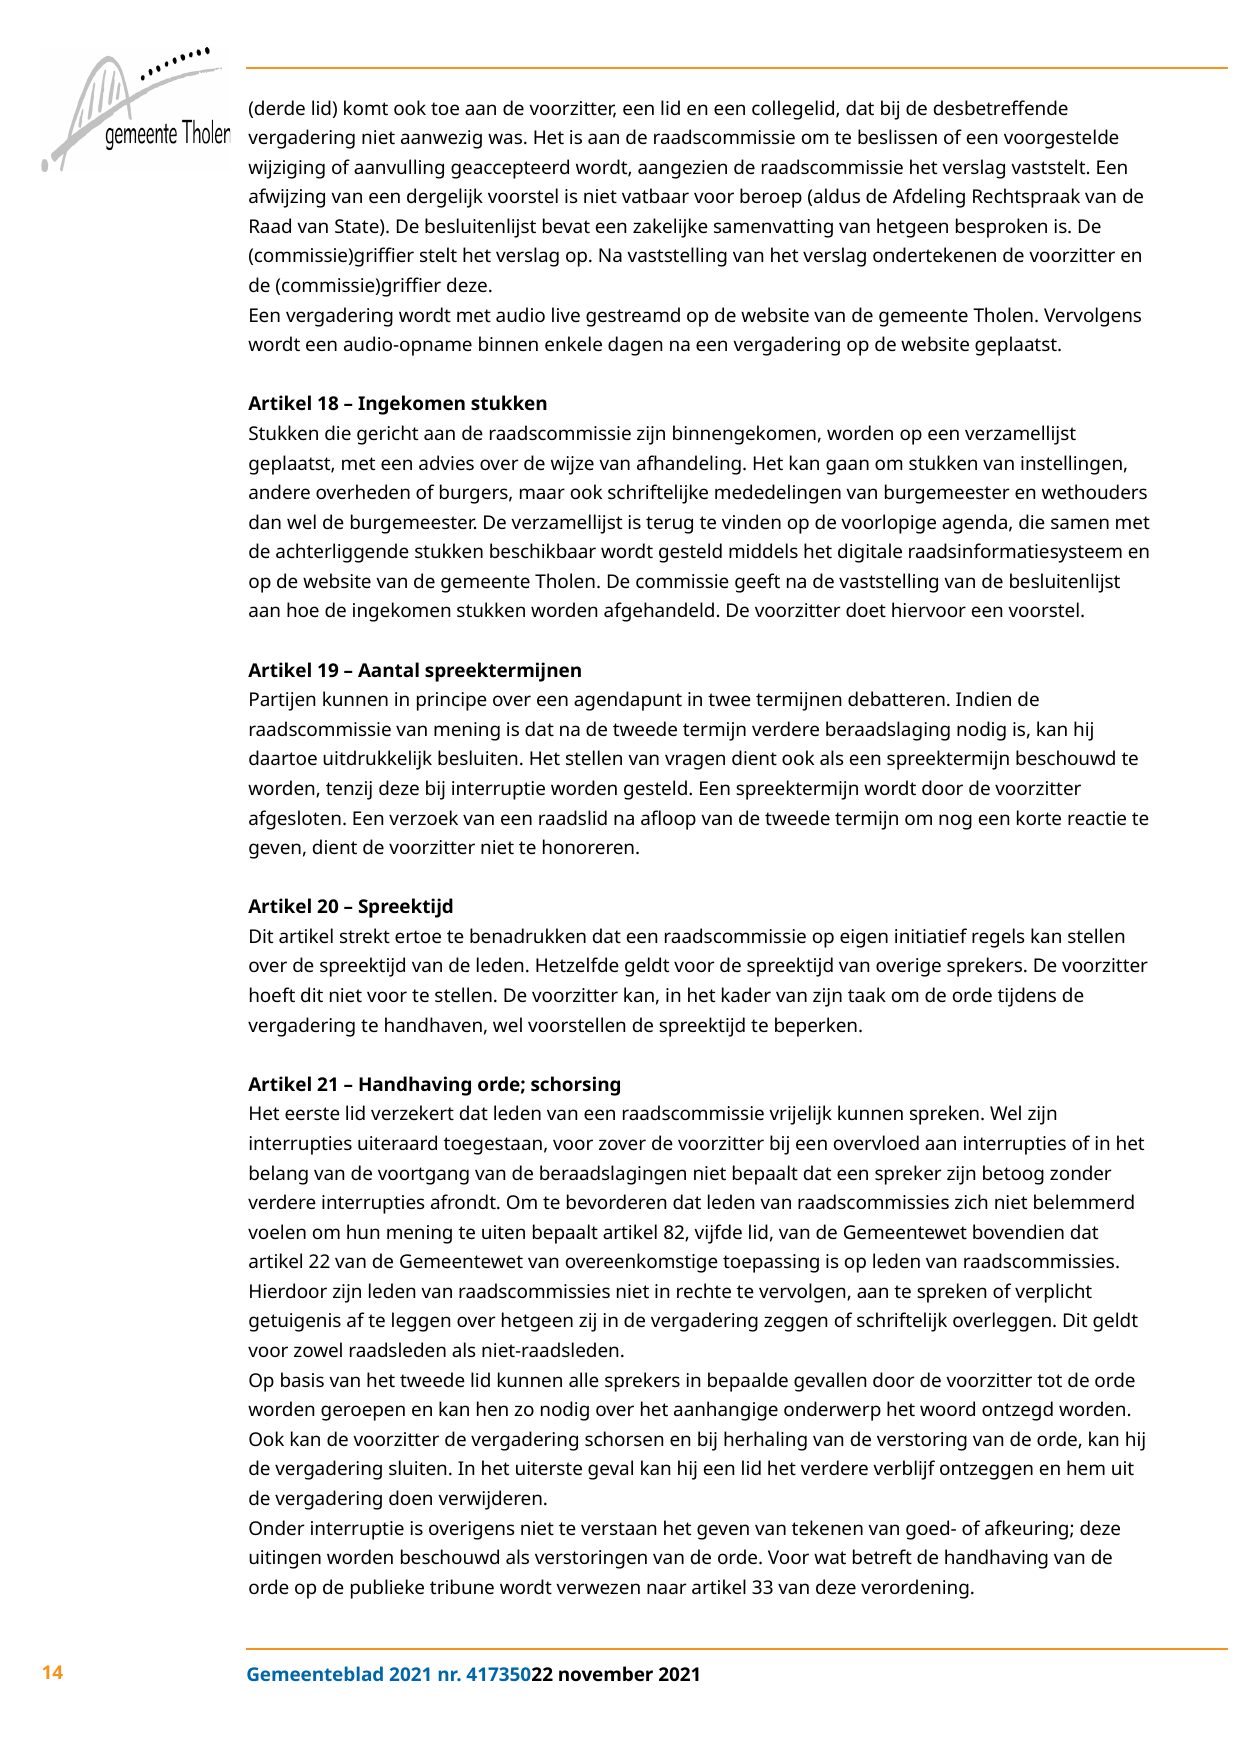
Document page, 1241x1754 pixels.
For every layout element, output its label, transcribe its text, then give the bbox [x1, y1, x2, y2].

text Artikel 19 – Aantal spreektermijnen [248, 657, 1152, 683]
text Artikel 20 – Spreektijd [248, 893, 1152, 919]
text Partijen kunnen in principe over een agendapunt in twee termijnen debatteren. Indien de raadscommissie van mening is dat na de tweede termijn verdere beraadslaging nodig is, kan hij daartoe uitdrukkelijk besluiten. Het stellen van vragen dient ook als een spreektermijn beschouwd te worden, tenzij deze bij interruptie worden gesteld. Een spreektermijn wordt door de voorzitter afgesloten. Een verzoek van een raadslid na afloop van de tweede termijn om nog een korte reactie te geven, dient de voorzitter niet te honoreren. [248, 686, 1152, 860]
text Op basis van het tweede lid kunnen alle sprekers in bepaalde gevallen door de voorzitter tot de orde worden geroepen en kan hen zo nodig over het aanhangige onderwerp het woord ontzegd worden. Ook kan de voorzitter de vergadering schorsen en bij herhaling van de verstoring van de orde, kan hij de vergadering sluiten. In het uiterste geval kan hij een lid het verdere verblijf ontzeggen en hem uit de vergadering doen verwijderen. [248, 1367, 1152, 1511]
text Onder interruptie is overigens niet te verstaan het geven van tekenen van goed- of afkeuring; deze uitingen worden beschouwd als verstoringen van de orde. Voor wat betreft de handhaving van de orde op de publieke tribune wordt verwezen naar artikel 33 van deze verordening. [248, 1515, 1152, 1600]
text Dit artikel strekt ertoe te benadrukken dat een raadscommissie op eigen initiatief regels kan stellen over de spreektijd van de leden. Hetzelfde geldt voor de spreektijd van overige sprekers. De voorzitter hoeft dit niet voor te stellen. De voorzitter kan, in het kader van zijn taak om de orde tijdens de vergadering te handhaven, wel voorstellen de spreektijd te beperken. [248, 923, 1152, 1038]
text (derde lid) komt ook toe aan de voorzitter, een lid en een collegelid, dat bij de desbetreffende vergadering niet aanwezig was. Het is aan de raadscommissie om te beslissen of een voorgestelde wijziging of aanvulling geaccepteerd wordt, aangezien de raadscommissie het verslag vaststelt. Een afwijzing van een dergelijk voorstel is niet vatbaar voor beroep (aldus de Afdeling Rechtspraak van de Raad van State). De besluitenlijst bevat een zakelijke samenvatting van hetgeen besproken is. De (commissie)griffier stelt het verslag op. Na vaststelling van het verslag ondertekenen de voorzitter en de (commissie)griffier deze. [248, 95, 1152, 298]
picture [41, 47, 231, 172]
text Het eerste lid verzekert dat leden van een raadscommissie vrijelijk kunnen spreken. Wel zijn interrupties uiteraard toegestaan, voor zover de voorzitter bij een overvloed aan interrupties of in het belang van de voortgang van de beraadslagingen niet bepaalt dat een spreker zijn betoog zonder verdere interrupties afrondt. Om te bevorderen dat leden van raadscommissies zich niet belemmerd voelen om hun mening te uiten bepaalt artikel 82, vijfde lid, van de Gemeentewet bovendien dat artikel 22 van de Gemeentewet van overeenkomstige toepassing is op leden van raadscommissies. Hierdoor zijn leden van raadscommissies niet in rechte te vervolgen, aan te spreken of verplicht getuigenis af te leggen over hetgeen zij in de vergadering zeggen of schriftelijk overleggen. Dit geldt voor zowel raadsleden als niet-raadsleden. [248, 1101, 1152, 1363]
text Artikel 21 – Handhaving orde; schorsing [248, 1071, 1152, 1097]
text Artikel 18 – Ingekomen stukken [248, 391, 1152, 416]
text Stukken die gericht aan de raadscommissie zijn binnengekomen, worden op een verzamellijst geplaatst, met een advies over de wijze van afhandeling. Het kan gaan om stukken van instellingen, andere overheden of burgers, maar ook schriftelijke mededelingen van burgemeester en wethouders dan wel de burgemeester. De verzamellijst is terug te vinden op de voorlopige agenda, die samen met de achterliggende stukken beschikbaar wordt gesteld middels het digitale raadsinformatiesysteem en op de website van de gemeente Tholen. De commissie geeft na de vaststelling van de besluitenlijst aan hoe de ingekomen stukken worden afgehandeld. De voorzitter doet hiervoor een voorstel. [248, 420, 1152, 623]
text Een vergadering wordt met audio live gestreamd op de website van de gemeente Tholen. Vervolgens wordt een audio-opname binnen enkele dagen na een vergadering op de website geplaatst. [248, 302, 1152, 357]
